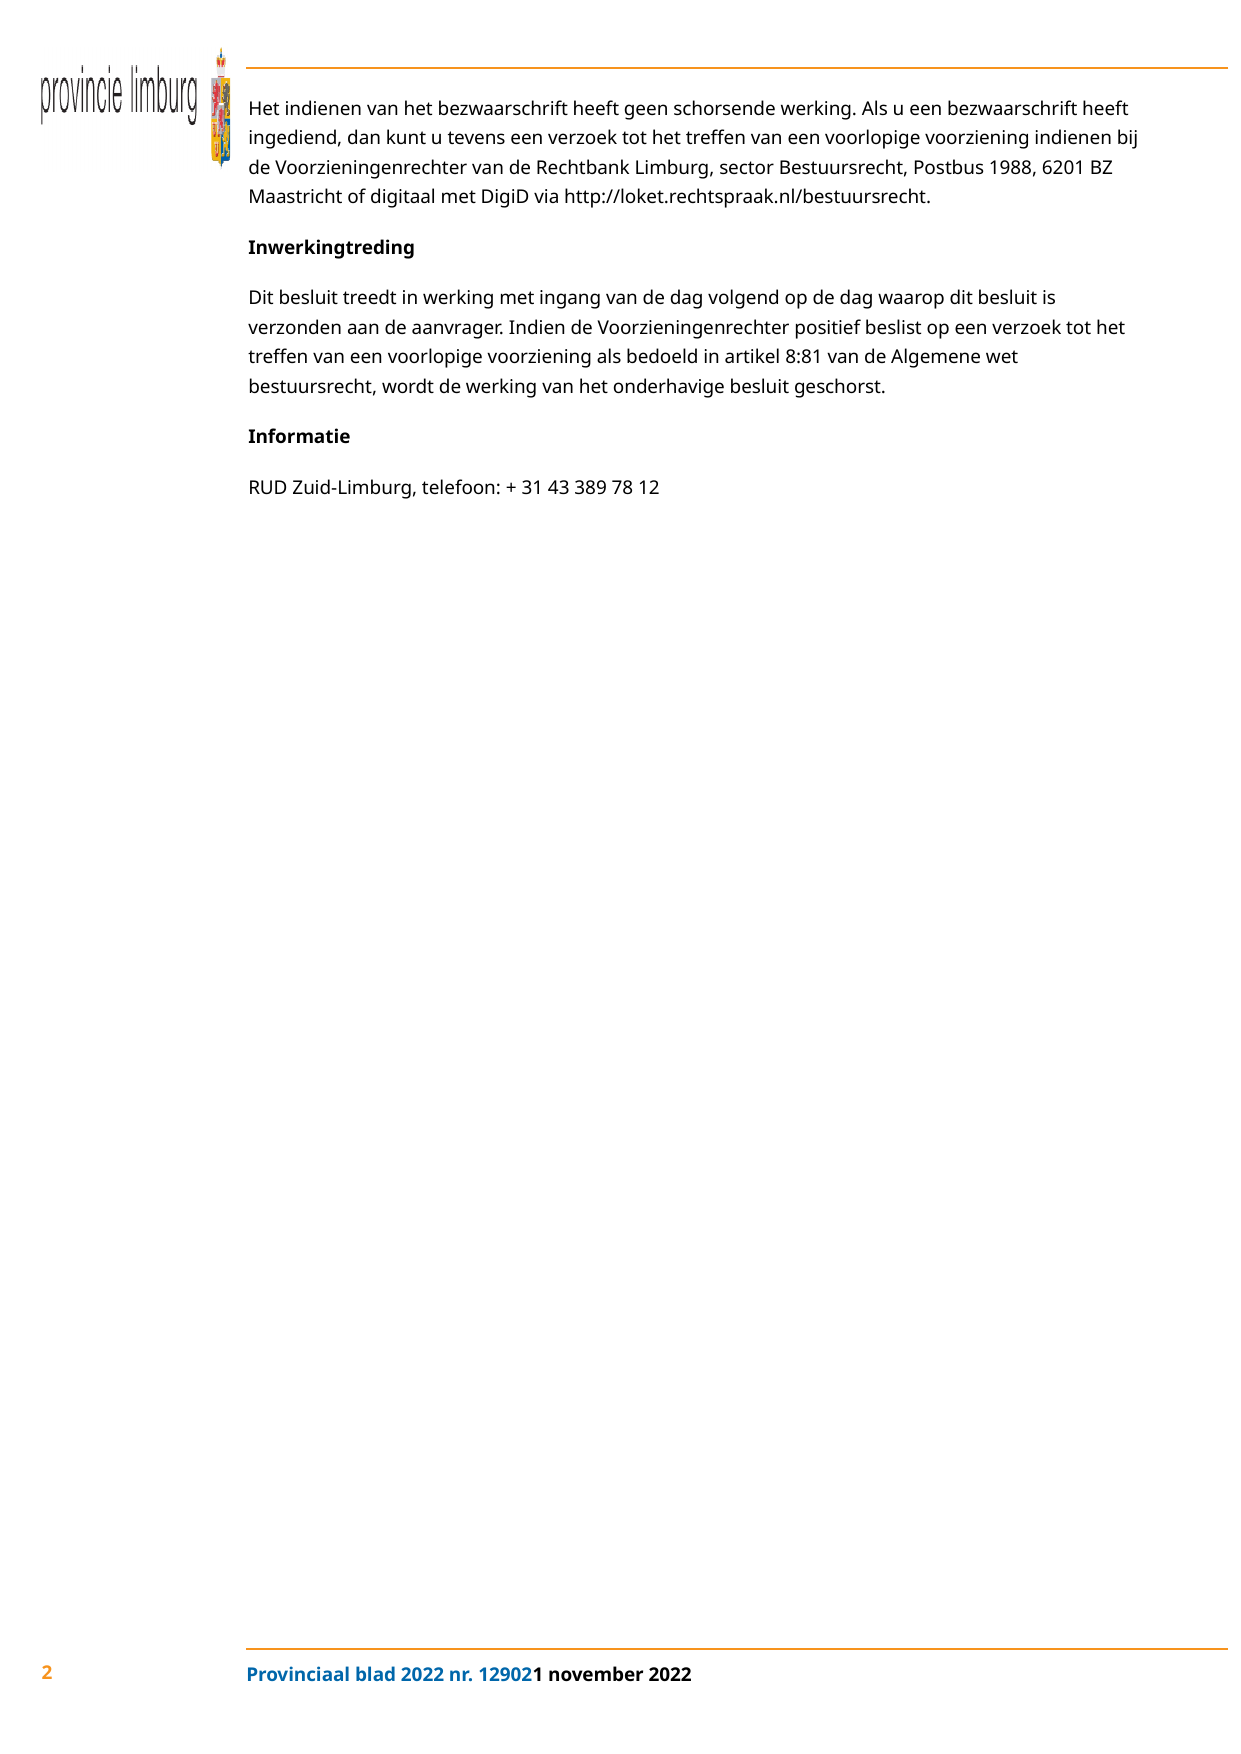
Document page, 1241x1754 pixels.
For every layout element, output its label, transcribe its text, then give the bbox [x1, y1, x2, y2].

text Inwerkingtreding [248, 234, 1152, 260]
text Dit besluit treedt in werking met ingang van de dag volgend op de dag waarop dit besluit is verzonden aan de aanvrager. Indien de Voorzieningenrechter positief beslist op een verzoek tot het treffen van een voorlopige voorziening als bedoeld in artikel 8:81 van de Algemene wet bestuursrecht, wordt de werking van het onderhavige besluit geschorst. [248, 284, 1152, 399]
text Informatie [248, 423, 1152, 449]
text RUD Zuid-Limburg, telefoon: + 31 43 389 78 12 [248, 474, 1152, 500]
text Het indienen van het bezwaarschrift heeft geen schorsende werking. Als u een bezwaarschrift heeft ingediend, dan kunt u tevens een verzoek tot het treffen van een voorlopige voorziening indienen bij de Voorzieningenrechter van de Rechtbank Limburg, sector Bestuursrecht, Postbus 1988, 6201 BZ Maastricht of digitaal met DigiD via http://loket.rechtspraak.nl/bestuursrecht. [248, 95, 1152, 209]
picture [41, 47, 231, 172]
